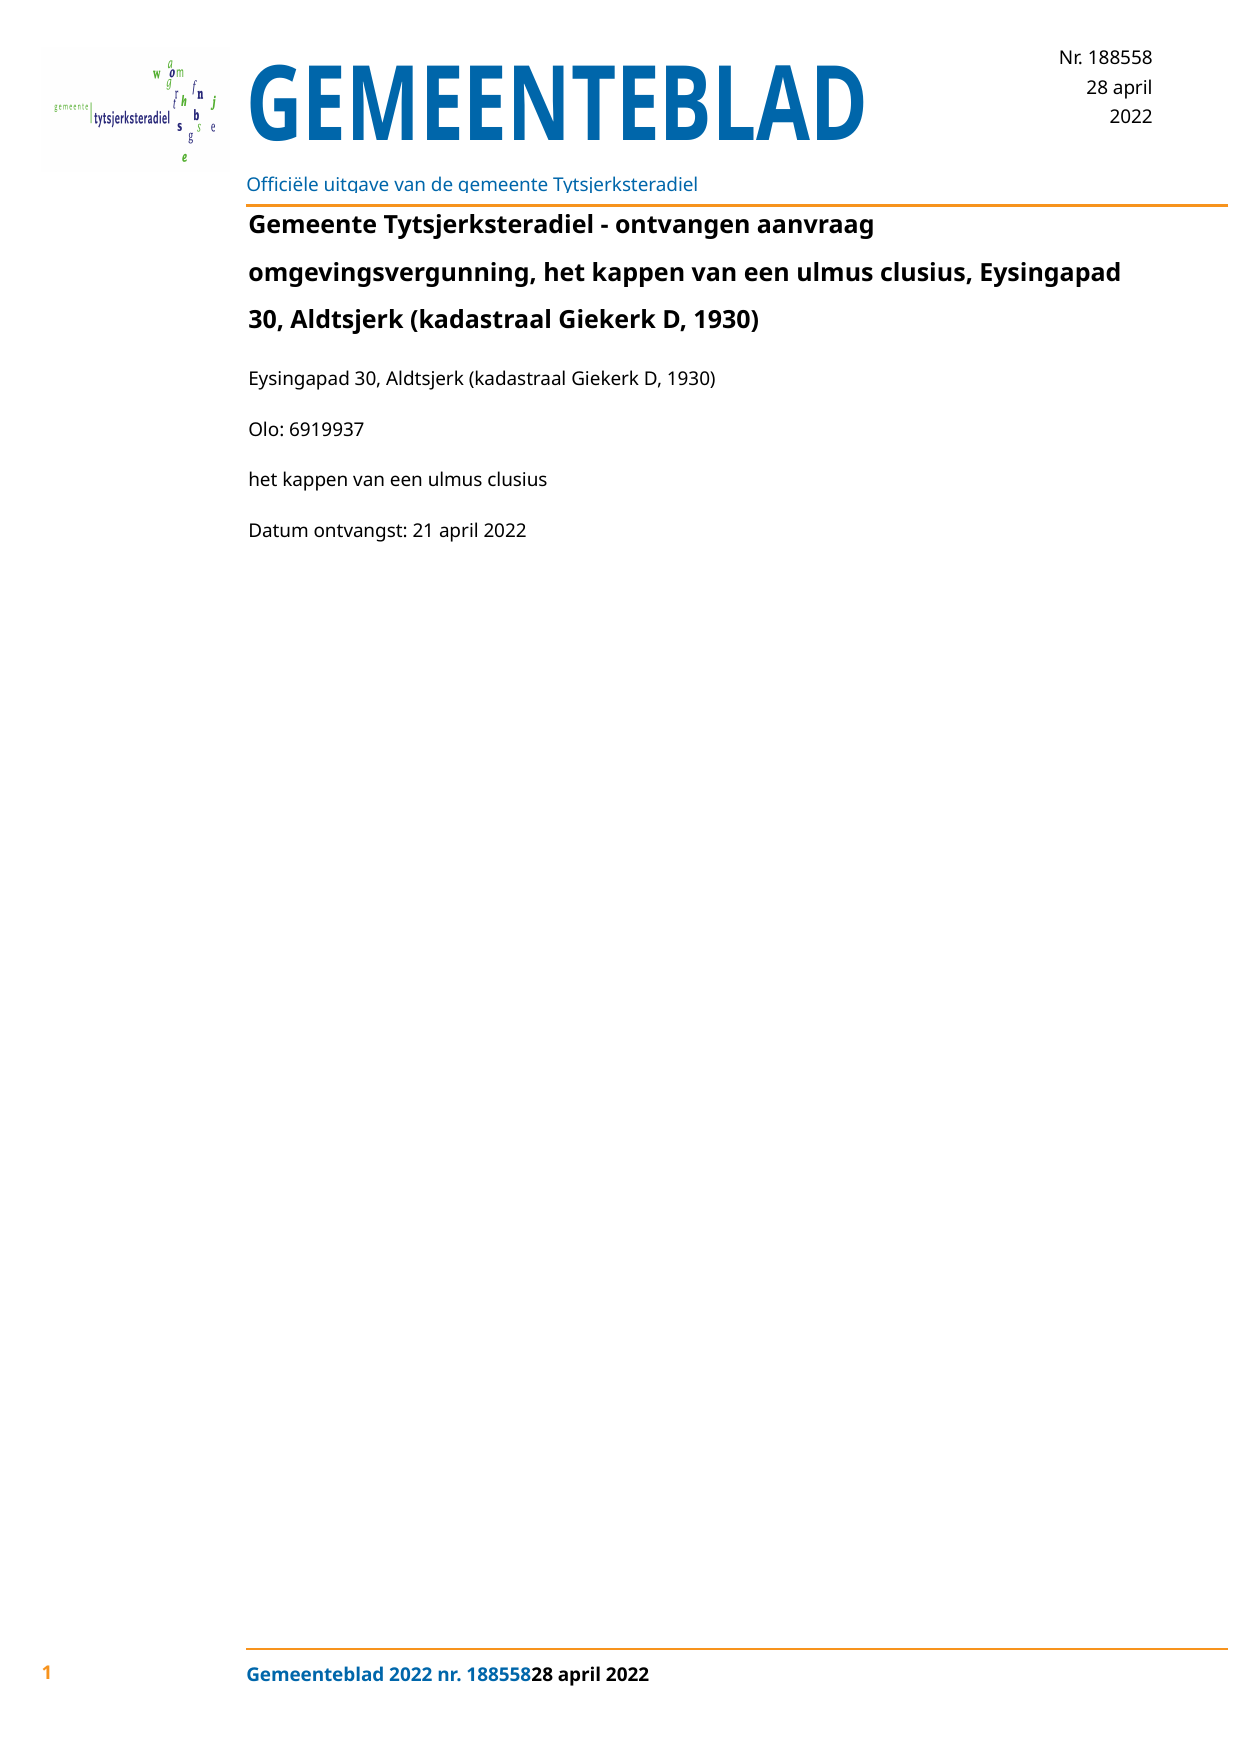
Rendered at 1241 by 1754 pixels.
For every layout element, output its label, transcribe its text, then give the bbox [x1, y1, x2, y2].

text Datum ontvangst: 21 april 2022 [248, 517, 1152, 542]
text Eysingapad 30, Aldtsjerk (kadastraal Giekerk D, 1930) [248, 366, 1152, 391]
text Olo: 6919937 [248, 416, 1152, 442]
text Gemeente Tytsjerksteradiel - ontvangen aanvraag omgevingsvergunning, het kappen van een ulmus clusius, Eysingapad 30, Aldtsjerk (kadastraal Giekerk D, 1930) [248, 207, 1152, 336]
text het kappen van een ulmus clusius [248, 466, 1152, 492]
picture [41, 47, 231, 172]
